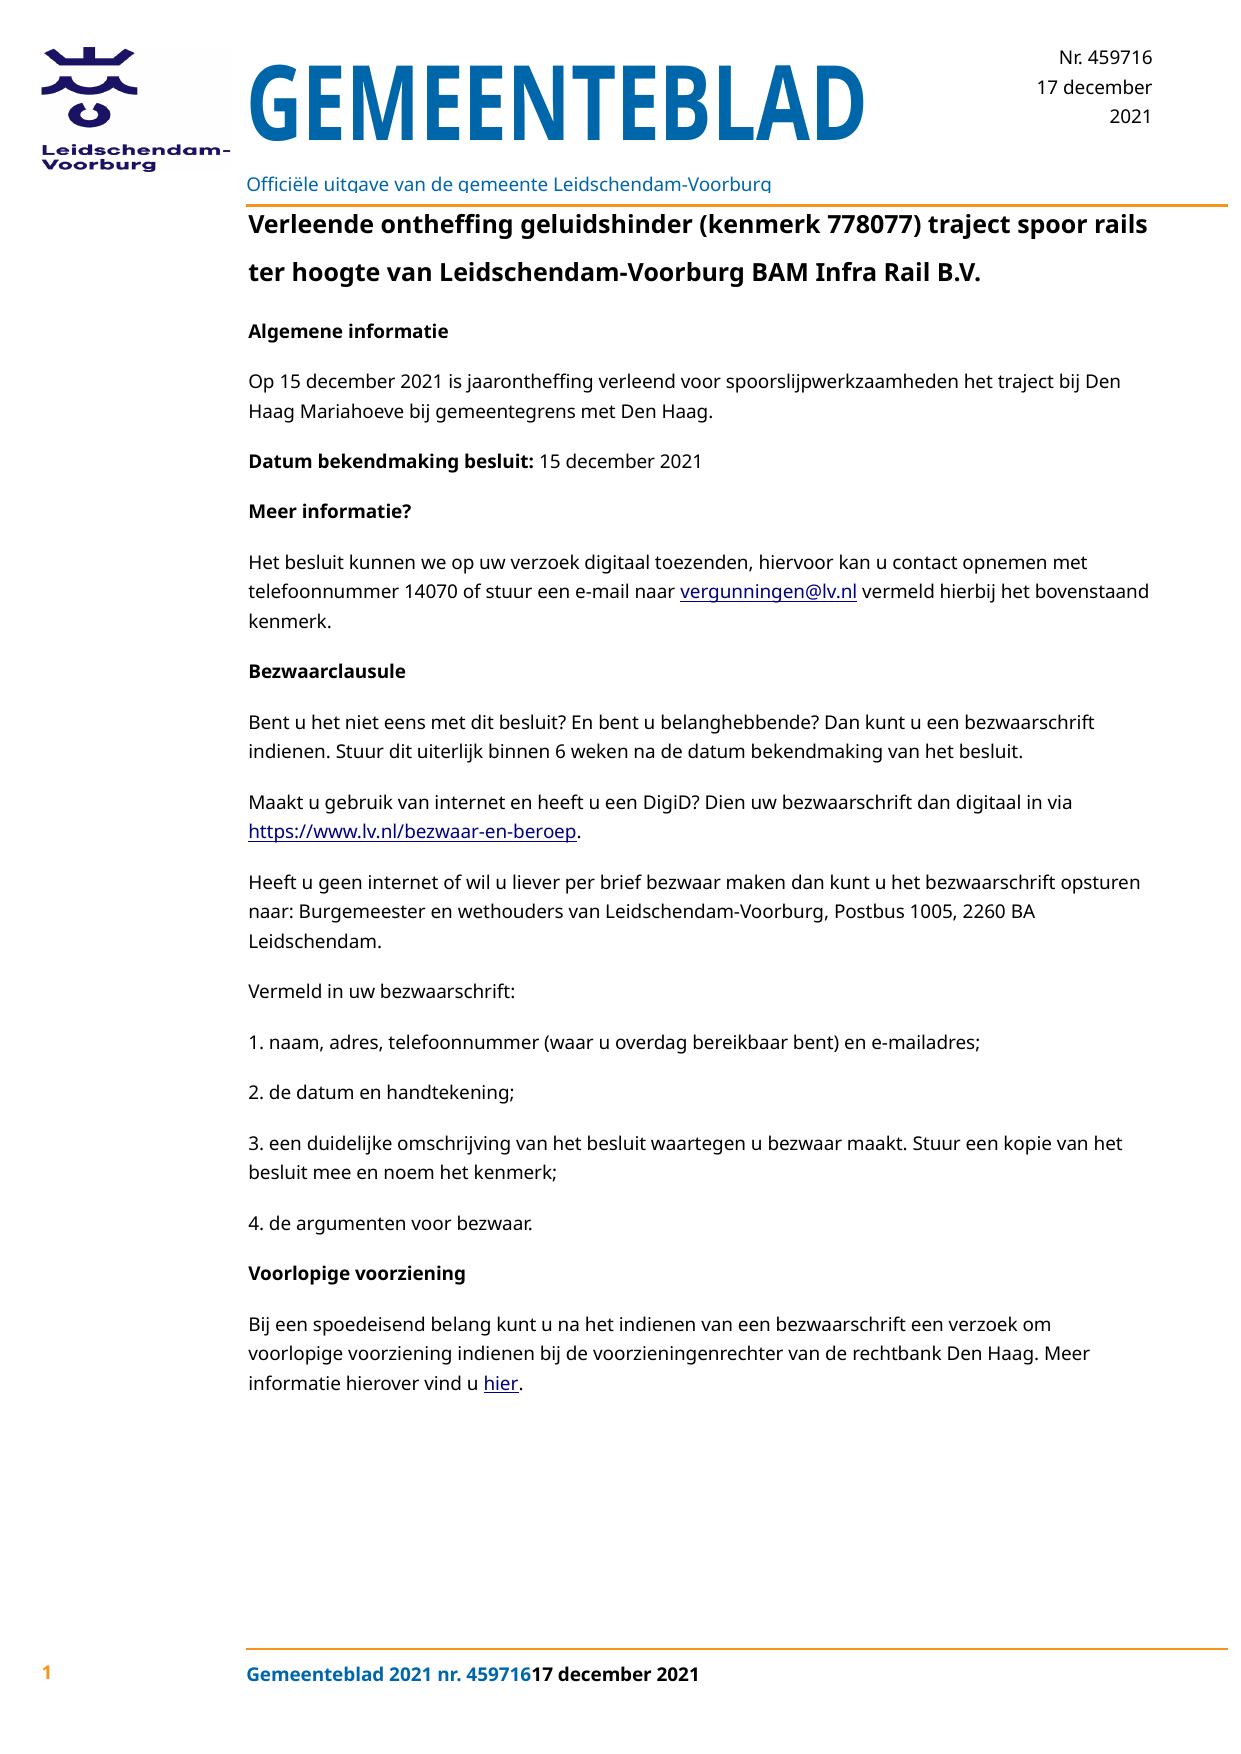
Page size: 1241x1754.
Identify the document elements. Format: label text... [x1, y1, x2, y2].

text 4. de argumenten voor bezwaar. [248, 1210, 1152, 1236]
text Verleende ontheffing geluidshinder (kenmerk 778077) traject spoor rails ter hoogte van Leidschendam-Voorburg BAM Infra Rail B.V. [248, 207, 1152, 288]
text Datum bekendmaking besluit: 15 december 2021 [248, 448, 1152, 474]
text Algemene informatie [248, 318, 1152, 344]
text Vermeld in uw bezwaarschrift: [248, 979, 1152, 1004]
text Bezwaarclausule [248, 659, 1152, 684]
text 3. een duidelijke omschrijving van het besluit waartegen u bezwaar maakt. Stuur een kopie van het besluit mee en noem het kenmerk; [248, 1130, 1152, 1185]
text Voorlopige voorziening [248, 1260, 1152, 1286]
text Bent u het niet eens met dit besluit? En bent u belanghebbende? Dan kunt u een bezwaarschrift indienen. Stuur dit uiterlijk binnen 6 weken na de datum bekendmaking van het besluit. [248, 709, 1152, 764]
text Meer informatie? [248, 499, 1152, 524]
text Heeft u geen internet of wil u liever per brief bezwaar maken dan kunt u het bezwaarschrift opsturen naar: Burgemeester en wethouders van Leidschendam-Voorburg, Postbus 1005, 2260 BA Leidschendam. [248, 869, 1152, 954]
picture [41, 47, 231, 172]
text Het besluit kunnen we op uw verzoek digitaal toezenden, hiervoor kan u contact opnemen met telefoonnummer 14070 of stuur een e-mail naar vergunningen@lv.nl vermeld hierbij het bovenstaand kenmerk. [248, 549, 1152, 634]
text Op 15 december 2021 is jaarontheffing verleend voor spoorslijpwerkzaamheden het traject bij Den Haag Mariahoeve bij gemeentegrens met Den Haag. [248, 368, 1152, 424]
text Maakt u gebruik van internet en heeft u een DigiD? Dien uw bezwaarschrift dan digitaal in via https://www.lv.nl/bezwaar-en-beroep. [248, 789, 1152, 844]
text 1. naam, adres, telefoonnummer (waar u overdag bereikbaar bent) en e-mailadres; [248, 1029, 1152, 1055]
text 2. de datum en handtekening; [248, 1079, 1152, 1105]
text Bij een spoedeisend belang kunt u na het indienen van een bezwaarschrift een verzoek om voorlopige voorziening indienen bij de voorzieningenrechter van de rechtbank Den Haag. Meer informatie hierover vind u hier. [248, 1311, 1152, 1396]
